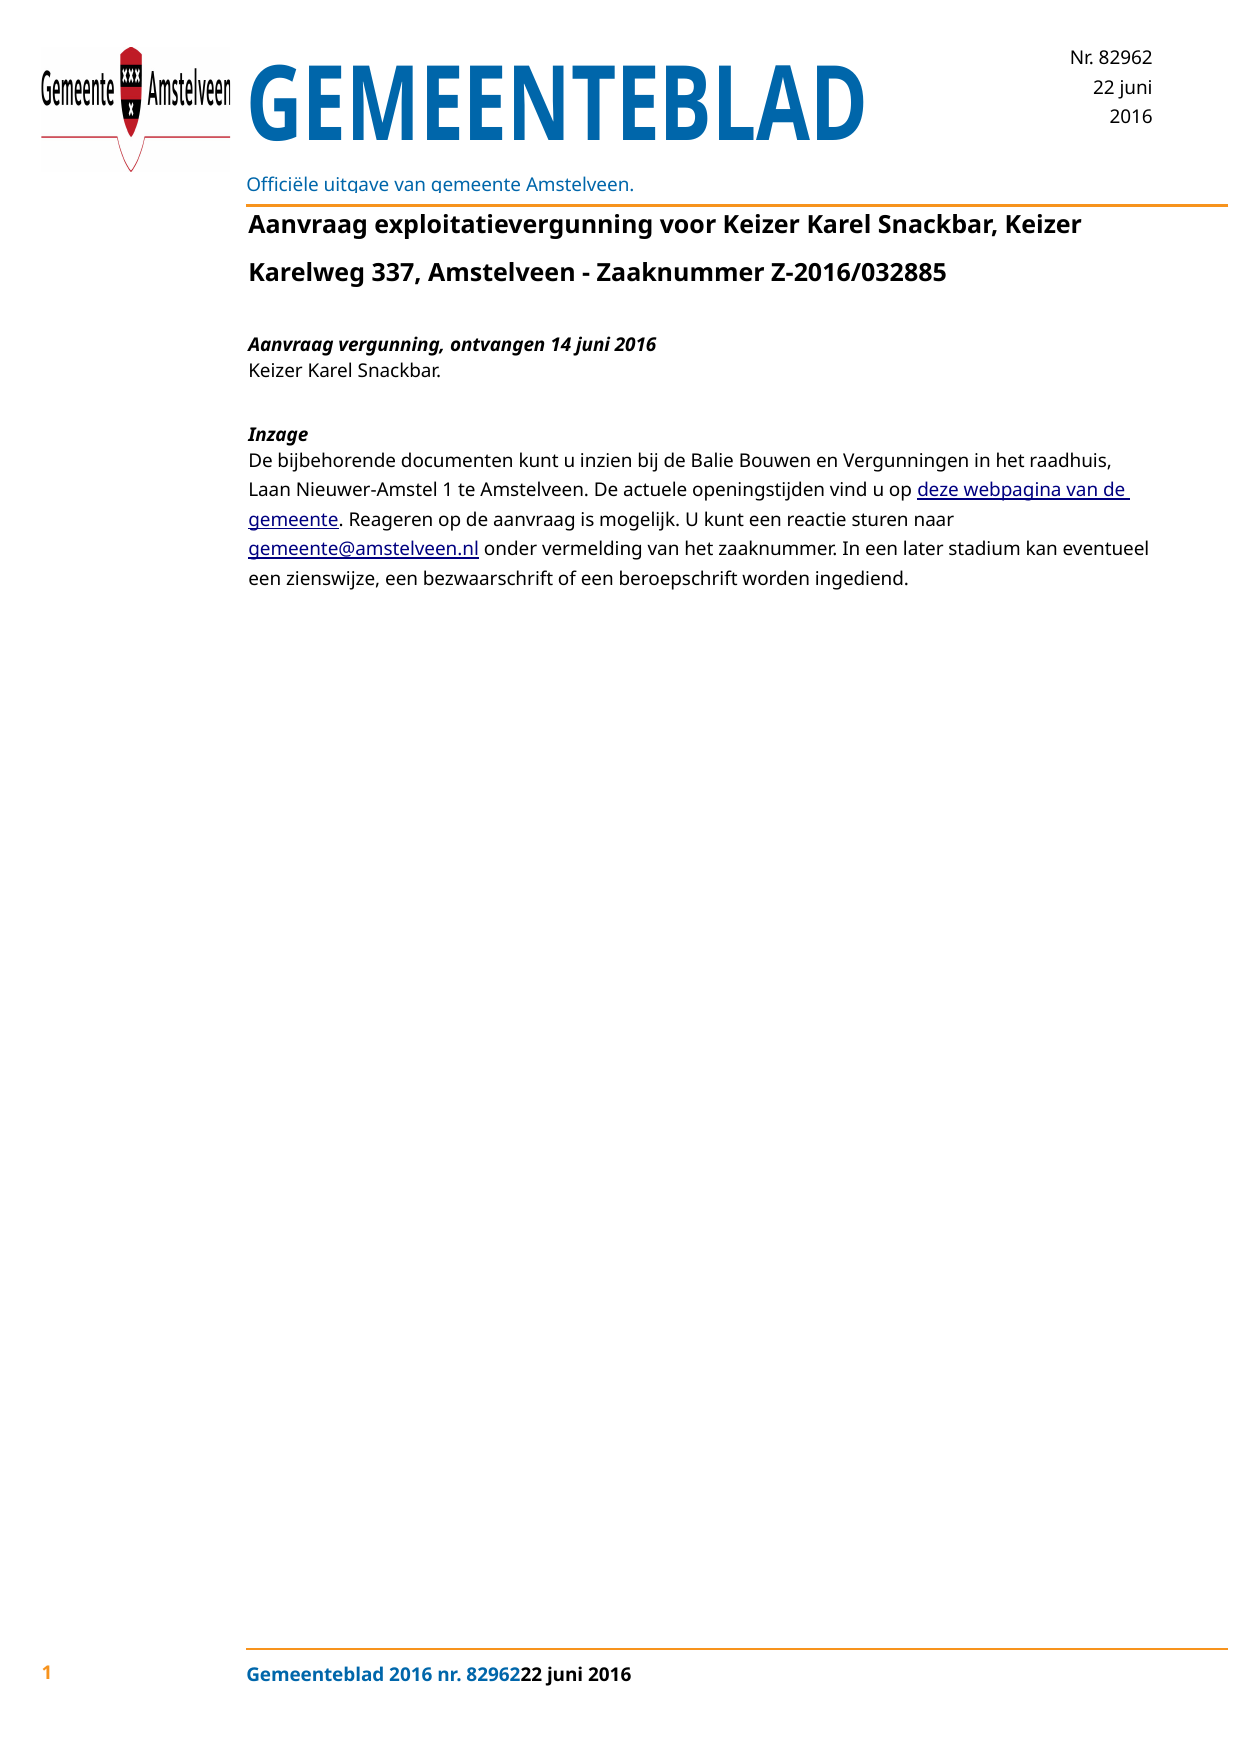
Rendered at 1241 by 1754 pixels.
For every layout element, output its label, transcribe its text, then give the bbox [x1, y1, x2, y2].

text Aanvraag exploitatievergunning voor Keizer Karel Snackbar, Keizer Karelweg 337, Amstelveen - Zaaknummer Z-2016/032885 [248, 207, 1152, 288]
text De bijbehorende documenten kunt u inzien bij de Balie Bouwen en Vergunningen in het raadhuis, Laan Nieuwer-Amstel 1 te Amstelveen. De actuele openingstijden vind u op deze webpagina van de gemeente. Reageren op de aanvraag is mogelijk. U kunt een reactie sturen naar gemeente@amstelveen.nl onder vermelding van het zaaknummer. In een later stadium kan eventueel een zienswijze, een bezwaarschrift of een beroepschrift worden ingediend. [248, 447, 1152, 591]
picture [41, 47, 231, 172]
text Aanvraag vergunning, ontvangen 14 juni 2016 [248, 331, 1152, 357]
text Inzage [248, 421, 1152, 447]
text Keizer Karel Snackbar. [248, 357, 1152, 383]
